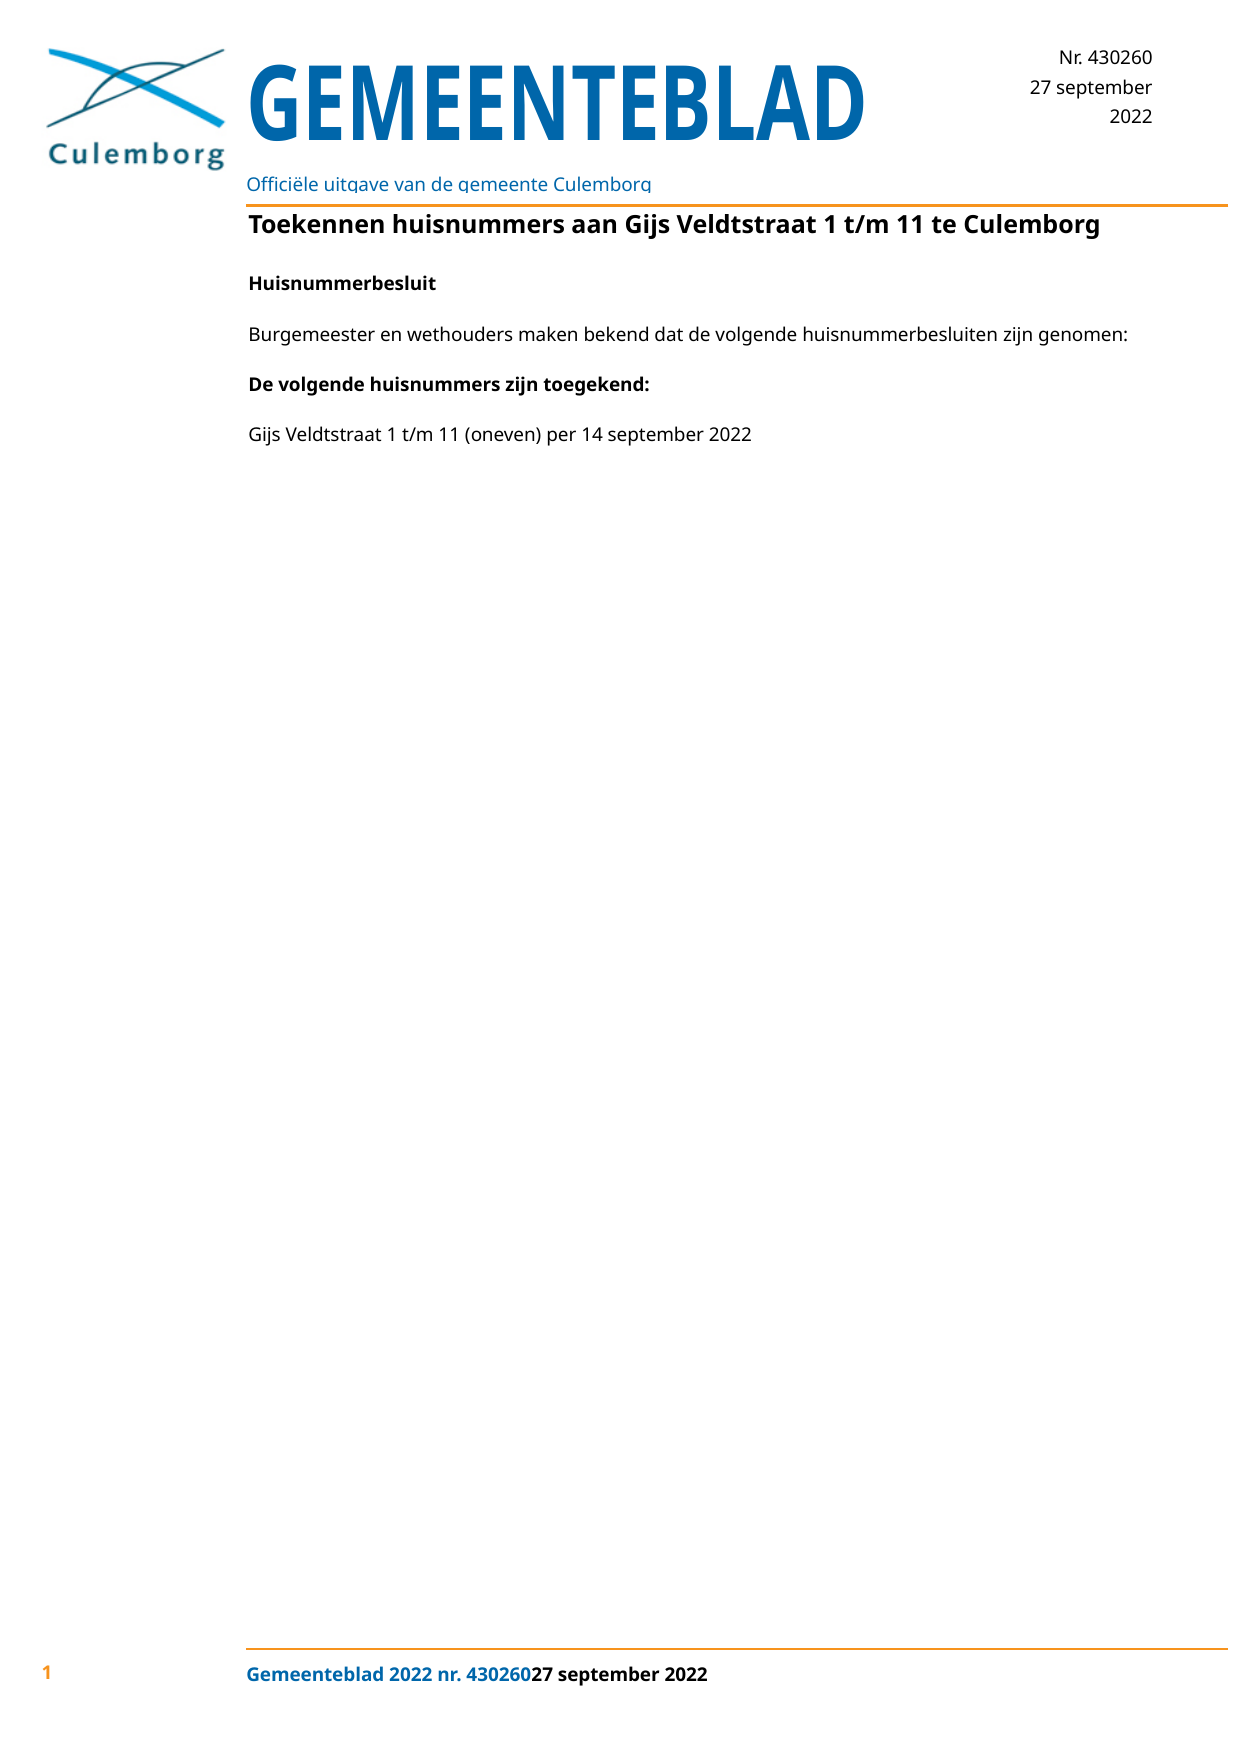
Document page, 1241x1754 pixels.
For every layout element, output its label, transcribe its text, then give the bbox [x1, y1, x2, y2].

text De volgende huisnummers zijn toegekend: [248, 371, 1152, 397]
text Toekennen huisnummers aan Gijs Veldtstraat 1 t/m 11 te Culemborg [248, 207, 1152, 241]
text Gijs Veldtstraat 1 t/m 11 (oneven) per 14 september 2022 [248, 422, 1152, 447]
picture [41, 47, 231, 172]
text Huisnummerbesluit [248, 270, 1152, 296]
text Burgemeester en wethouders maken bekend dat de volgende huisnummerbesluiten zijn genomen: [248, 321, 1152, 346]
